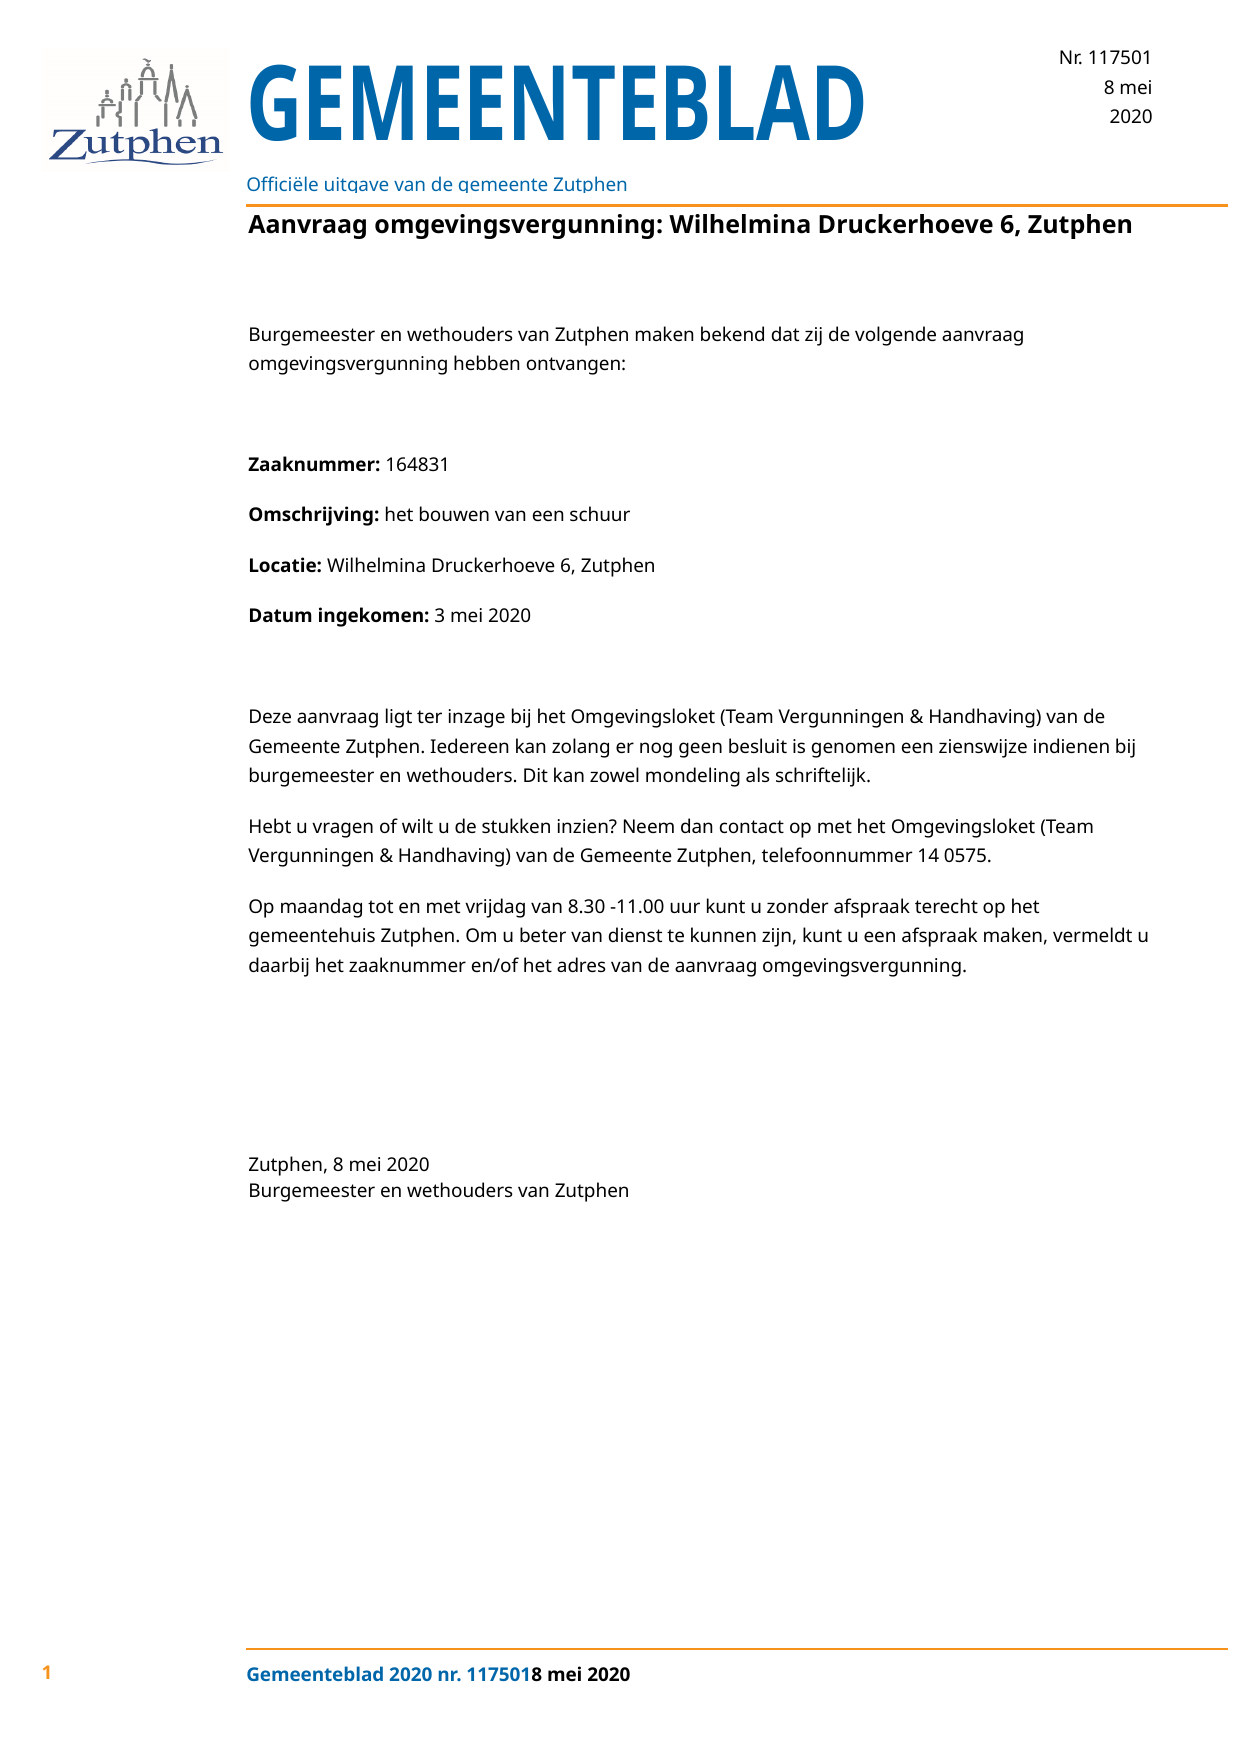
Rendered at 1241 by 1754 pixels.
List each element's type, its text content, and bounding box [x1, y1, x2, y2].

text Hebt u vragen of wilt u de stukken inzien? Neem dan contact op met het Omgevingsloket (Team Vergunningen & Handhaving) van de Gemeente Zutphen, telefoonnummer 14 0575. [248, 813, 1152, 868]
text Op maandag tot en met vrijdag van 8.30 -11.00 uur kunt u zonder afspraak terecht op het gemeentehuis Zutphen. Om u beter van dienst te kunnen zijn, kunt u een afspraak maken, vermeldt u daarbij het zaaknummer en/of het adres van de aanvraag omgevingsvergunning. [248, 893, 1152, 978]
text Deze aanvraag ligt ter inzage bij het Omgevingsloket (Team Vergunningen & Handhaving) van de Gemeente Zutphen. Iedereen kan zolang er nog geen besluit is genomen een zienswijze indienen bij burgemeester en wethouders. Dit kan zowel mondeling als schriftelijk. [248, 703, 1152, 788]
text Zaaknummer: 164831 [248, 451, 1152, 477]
text Locatie: Wilhelmina Druckerhoeve 6, Zutphen [248, 552, 1152, 578]
text Omschrijving: het bouwen van een schuur [248, 502, 1152, 527]
text Zutphen, 8 mei 2020 [248, 1151, 1152, 1177]
text Datum ingekomen: 3 mei 2020 [248, 602, 1152, 628]
text Aanvraag omgevingsvergunning: Wilhelmina Druckerhoeve 6, Zutphen [248, 207, 1152, 241]
picture [41, 47, 231, 172]
text Burgemeester en wethouders van Zutphen maken bekend dat zij de volgende aanvraag omgevingsvergunning hebben ontvangen: [248, 321, 1152, 376]
text Burgemeester en wethouders van Zutphen [248, 1177, 1152, 1202]
